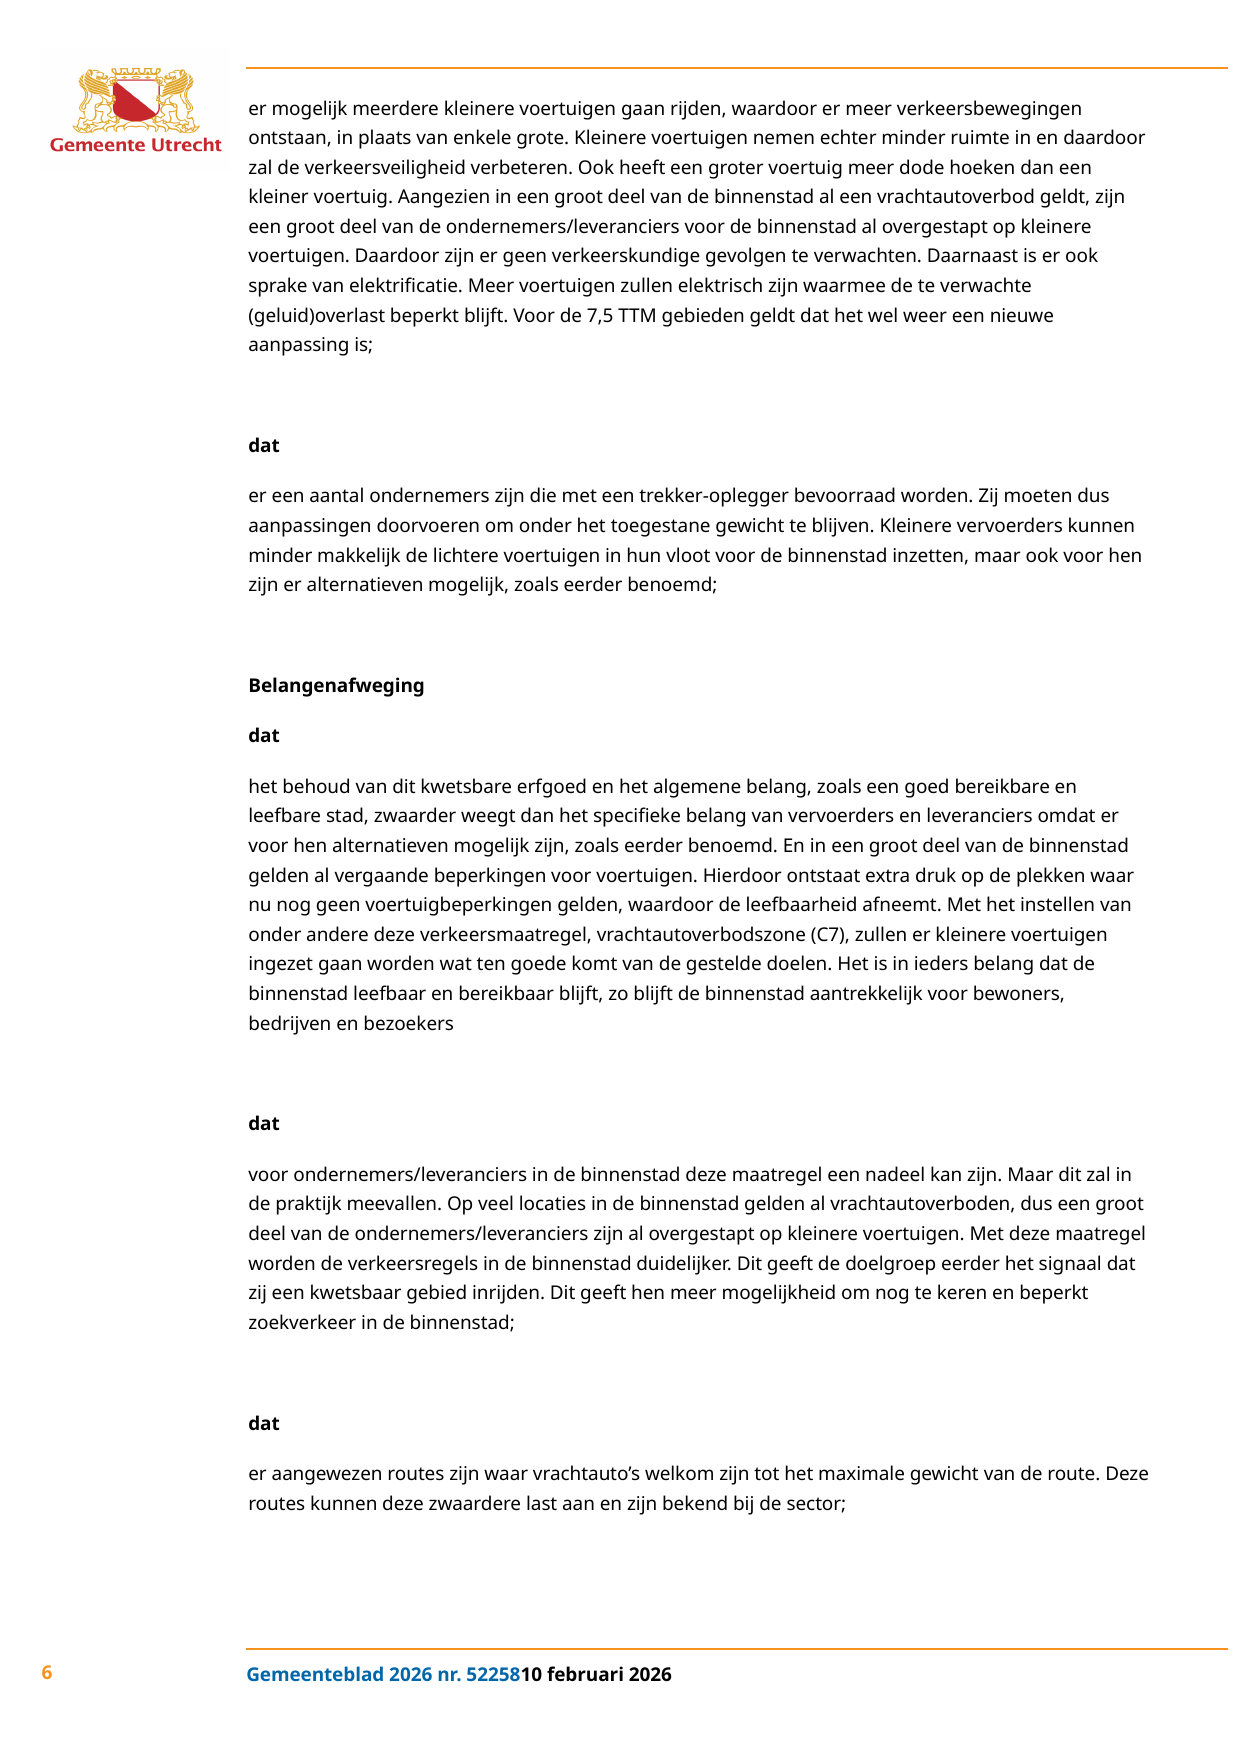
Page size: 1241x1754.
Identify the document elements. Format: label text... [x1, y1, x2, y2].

text Belangenafweging [248, 672, 1152, 698]
text dat [248, 1410, 1152, 1436]
text het behoud van dit kwetsbare erfgoed en het algemene belang, zoals een goed bereikbare en leefbare stad, zwaarder weegt dan het specifieke belang van vervoerders en leveranciers omdat er voor hen alternatieven mogelijk zijn, zoals eerder benoemd. En in een groot deel van de binnenstad gelden al vergaande beperkingen voor voertuigen. Hierdoor ontstaat extra druk op de plekken waar nu nog geen voertuigbeperkingen gelden, waardoor de leefbaarheid afneemt. Met het instellen van onder andere deze verkeersmaatregel, vrachtautoverbodszone (C7), zullen er kleinere voertuigen ingezet gaan worden wat ten goede komt van de gestelde doelen. Het is in ieders belang dat de binnenstad leefbaar en bereikbaar blijft, zo blijft de binnenstad aantrekkelijk voor bewoners, bedrijven en bezoekers [248, 773, 1152, 1036]
text er aangewezen routes zijn waar vrachtauto’s welkom zijn tot het maximale gewicht van de route. Deze routes kunnen deze zwaardere last aan en zijn bekend bij de sector; [248, 1460, 1152, 1516]
text voor ondernemers/leveranciers in de binnenstad deze maatregel een nadeel kan zijn. Maar dit zal in de praktijk meevallen. Op veel locaties in de binnenstad gelden al vrachtautoverboden, dus een groot deel van de ondernemers/leveranciers zijn al overgestapt op kleinere voertuigen. Met deze maatregel worden de verkeersregels in de binnenstad duidelijker. Dit geeft de doelgroep eerder het signaal dat zij een kwetsbaar gebied inrijden. Dit geeft hen meer mogelijkheid om nog te keren en beperkt zoekverkeer in de binnenstad; [248, 1161, 1152, 1335]
text er een aantal ondernemers zijn die met een trekker-oplegger bevoorraad worden. Zij moeten dus aanpassingen doorvoeren om onder het toegestane gewicht te blijven. Kleinere vervoerders kunnen minder makkelijk de lichtere voertuigen in hun vloot voor de binnenstad inzetten, maar ook voor hen zijn er alternatieven mogelijk, zoals eerder benoemd; [248, 483, 1152, 597]
text er mogelijk meerdere kleinere voertuigen gaan rijden, waardoor er meer verkeersbewegingen ontstaan, in plaats van enkele grote. Kleinere voertuigen nemen echter minder ruimte in en daardoor zal de verkeersveiligheid verbeteren. Ook heeft een groter voertuig meer dode hoeken dan een kleiner voertuig. Aangezien in een groot deel van de binnenstad al een vrachtautoverbod geldt, zijn een groot deel van de ondernemers/leveranciers voor de binnenstad al overgestapt op kleinere voertuigen. Daardoor zijn er geen verkeerskundige gevolgen te verwachten. Daarnaast is er ook sprake van elektrificatie. Meer voertuigen zullen elektrisch zijn waarmee de te verwachte (geluid)overlast beperkt blijft. Voor de 7,5 TTM gebieden geldt dat het wel weer een nieuwe aanpassing is; [248, 95, 1152, 357]
text dat [248, 723, 1152, 748]
picture [41, 47, 231, 172]
text dat [248, 432, 1152, 458]
text dat [248, 1111, 1152, 1136]
